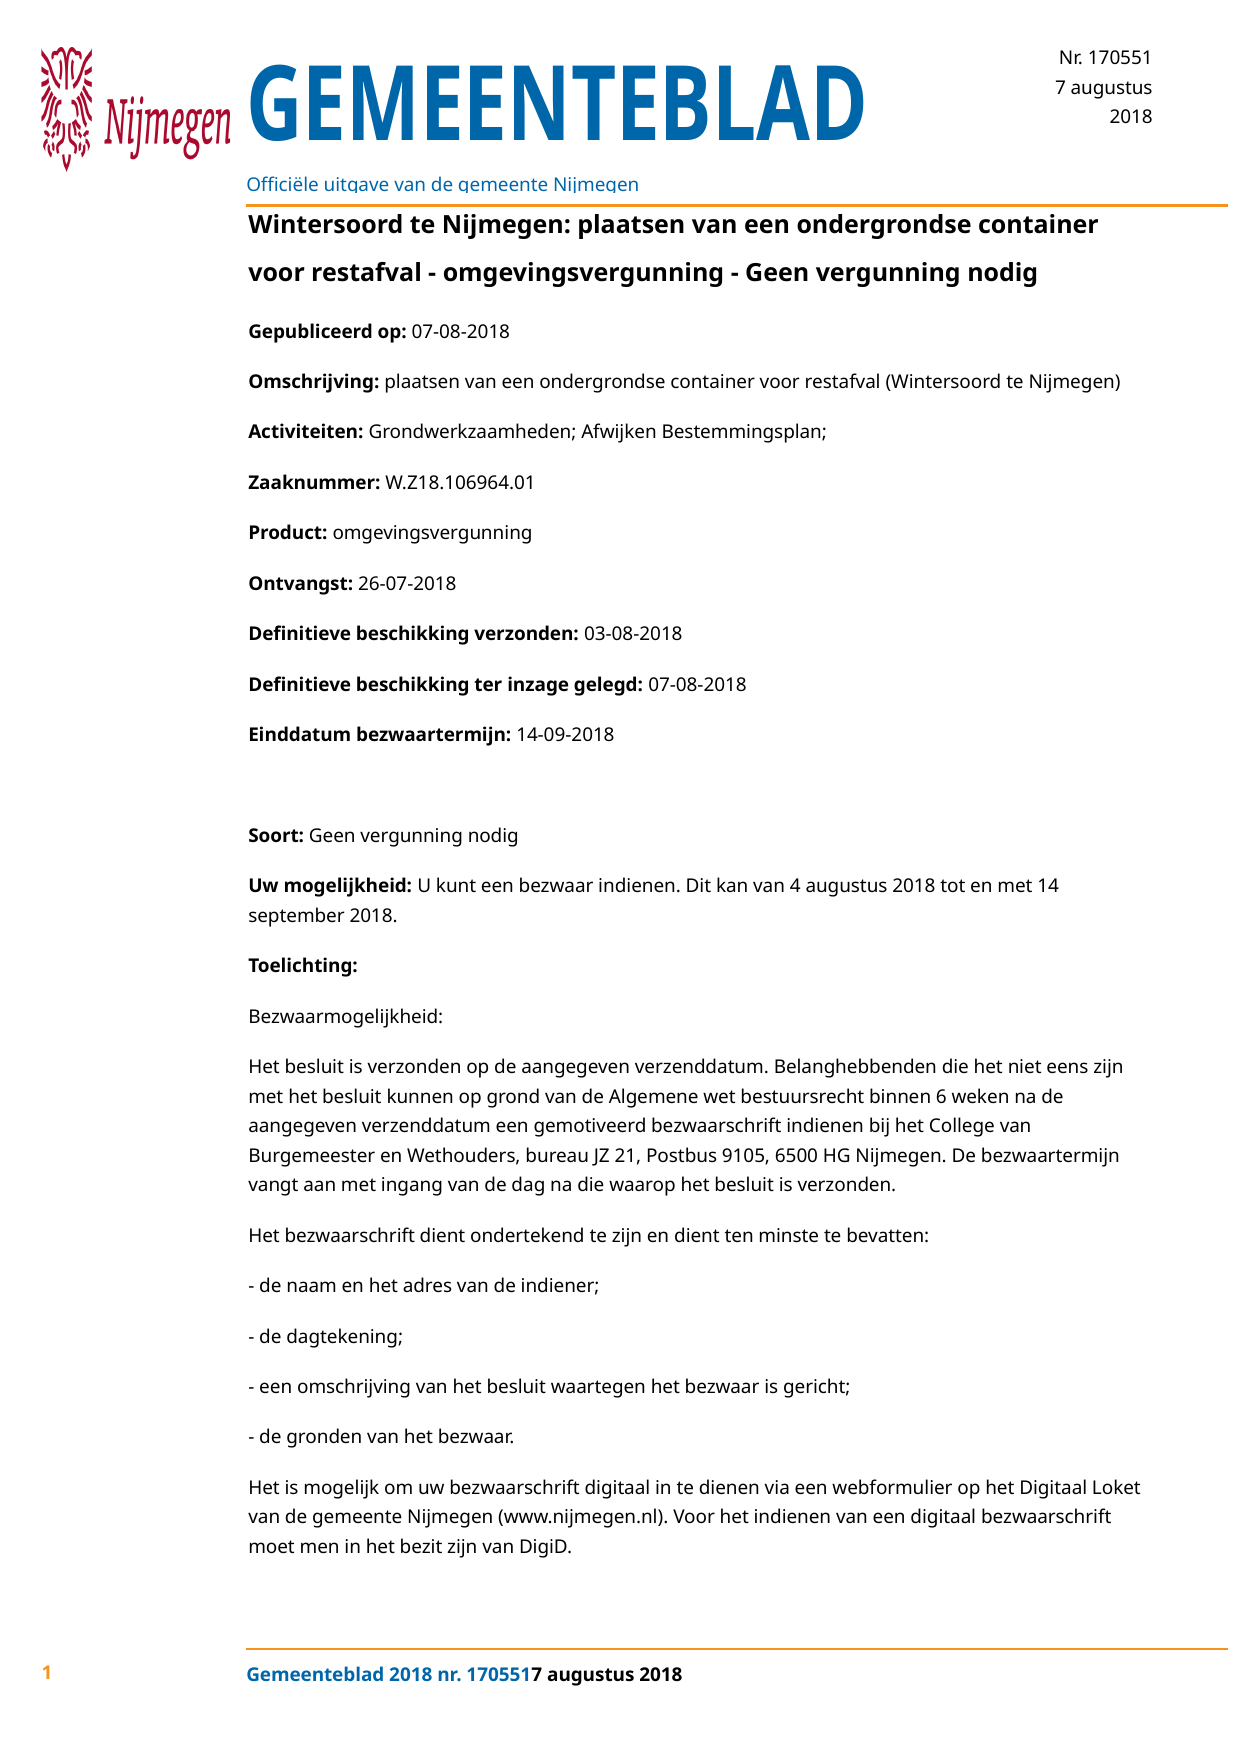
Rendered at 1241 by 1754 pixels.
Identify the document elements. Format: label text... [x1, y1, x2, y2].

text Einddatum bezwaartermijn: 14-09-2018 [248, 721, 1152, 747]
text Gepubliceerd op: 07-08-2018 [248, 318, 1152, 344]
text Activiteiten: Grondwerkzaamheden; Afwijken Bestemmingsplan; [248, 419, 1152, 444]
text Het is mogelijk om uw bezwaarschrift digitaal in te dienen via een webformulier op het Digitaal Loket van de gemeente Nijmegen (www.nijmegen.nl). Voor het indienen van een digitaal bezwaarschrift moet men in het bezit zijn van DigiD. [248, 1474, 1152, 1559]
text - een omschrijving van het besluit waartegen het bezwaar is gericht; [248, 1373, 1152, 1399]
text Het besluit is verzonden op de aangegeven verzenddatum. Belanghebbenden die het niet eens zijn met het besluit kunnen op grond van de Algemene wet bestuursrecht binnen 6 weken na de aangegeven verzenddatum een gemotiveerd bezwaarschrift indienen bij het College van Burgemeester en Wethouders, bureau JZ 21, Postbus 9105, 6500 HG Nijmegen. De bezwaartermijn vangt aan met ingang van de dag na die waarop het besluit is verzonden. [248, 1053, 1152, 1197]
text Zaaknummer: W.Z18.106964.01 [248, 469, 1152, 495]
text - de gronden van het bezwaar. [248, 1424, 1152, 1449]
text Bezwaarmogelijkheid: [248, 1003, 1152, 1029]
text Soort: Geen vergunning nodig [248, 822, 1152, 848]
text - de naam en het adres van de indiener; [248, 1272, 1152, 1298]
text Product: omgevingsvergunning [248, 519, 1152, 545]
text - de dagtekening; [248, 1323, 1152, 1349]
text Definitieve beschikking verzonden: 03-08-2018 [248, 620, 1152, 646]
text Definitieve beschikking ter inzage gelegd: 07-08-2018 [248, 671, 1152, 697]
text Omschrijving: plaatsen van een ondergrondse container voor restafval (Wintersoord te Nijmegen) [248, 368, 1152, 394]
text Het bezwaarschrift dient ondertekend te zijn en dient ten minste te bevatten: [248, 1222, 1152, 1248]
text Toelichting: [248, 952, 1152, 978]
text Ontvangst: 26-07-2018 [248, 570, 1152, 596]
picture [41, 47, 231, 172]
text Wintersoord te Nijmegen: plaatsen van een ondergrondse container voor restafval - omgevingsvergunning - Geen vergunning nodig [248, 207, 1152, 288]
text Uw mogelijkheid: U kunt een bezwaar indienen. Dit kan van 4 augustus 2018 tot en met 14 september 2018. [248, 872, 1152, 928]
